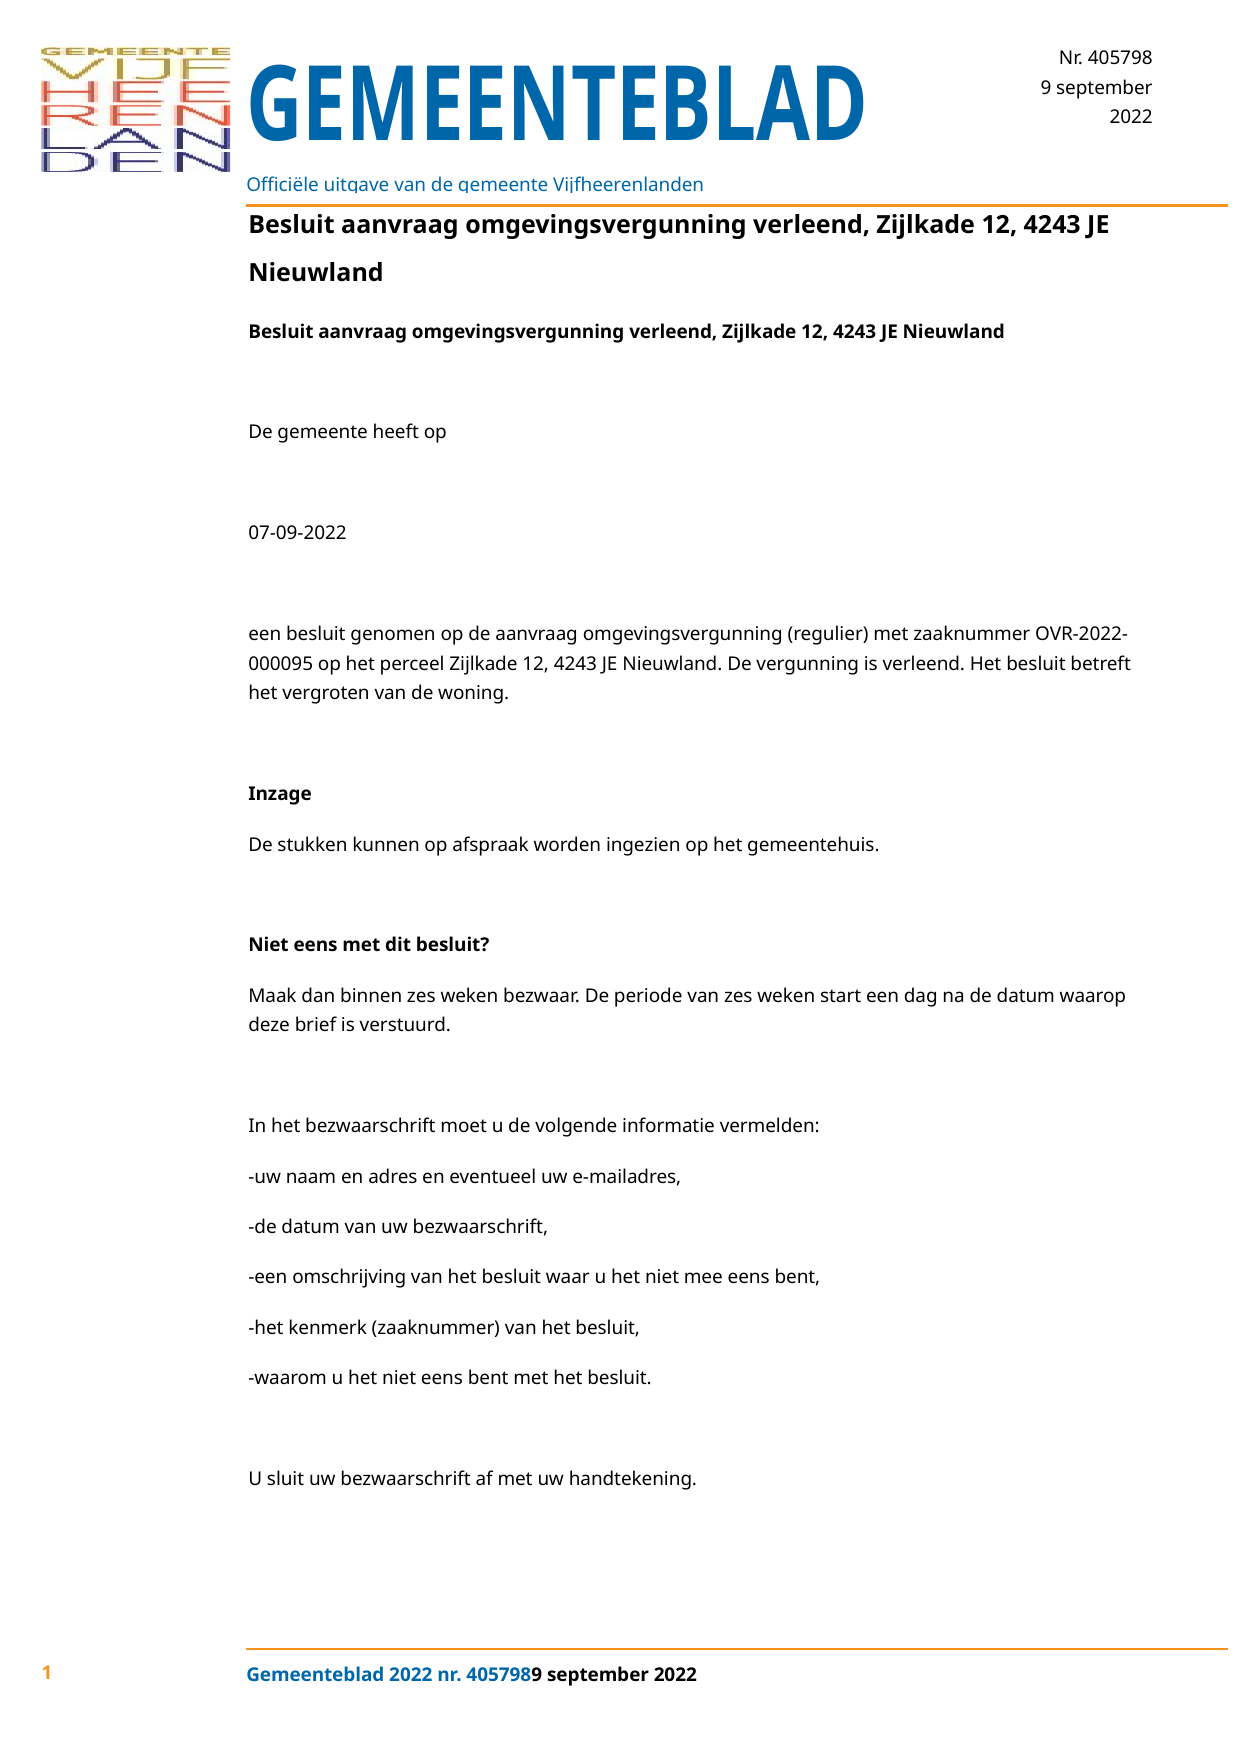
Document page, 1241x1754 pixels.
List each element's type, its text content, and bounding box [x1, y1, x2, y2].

text een besluit genomen op de aanvraag omgevingsvergunning (regulier) met zaaknummer OVR-2022-000095 op het perceel Zijlkade 12, 4243 JE Nieuwland. De vergunning is verleend. Het besluit betreft het vergroten van de woning. [248, 620, 1152, 705]
text U sluit uw bezwaarschrift af met uw handtekening. [248, 1465, 1152, 1491]
text -uw naam en adres en eventueel uw e-mailadres, [248, 1163, 1152, 1189]
picture [41, 47, 231, 172]
text Niet eens met dit besluit? [248, 932, 1152, 957]
text Maak dan binnen zes weken bezwaar. De periode van zes weken start een dag na de datum waarop deze brief is verstuurd. [248, 982, 1152, 1037]
text Besluit aanvraag omgevingsvergunning verleend, Zijlkade 12, 4243 JE Nieuwland [248, 207, 1152, 288]
text Besluit aanvraag omgevingsvergunning verleend, Zijlkade 12, 4243 JE Nieuwland [248, 318, 1152, 344]
text -de datum van uw bezwaarschrift, [248, 1213, 1152, 1239]
text -het kenmerk (zaaknummer) van het besluit, [248, 1314, 1152, 1340]
text De gemeente heeft op [248, 419, 1152, 444]
text 07-09-2022 [248, 519, 1152, 545]
text De stukken kunnen op afspraak worden ingezien op het gemeentehuis. [248, 831, 1152, 857]
text -waarom u het niet eens bent met het besluit. [248, 1364, 1152, 1390]
text -een omschrijving van het besluit waar u het niet mee eens bent, [248, 1264, 1152, 1289]
text In het bezwaarschrift moet u de volgende informatie vermelden: [248, 1112, 1152, 1138]
text Inzage [248, 780, 1152, 806]
